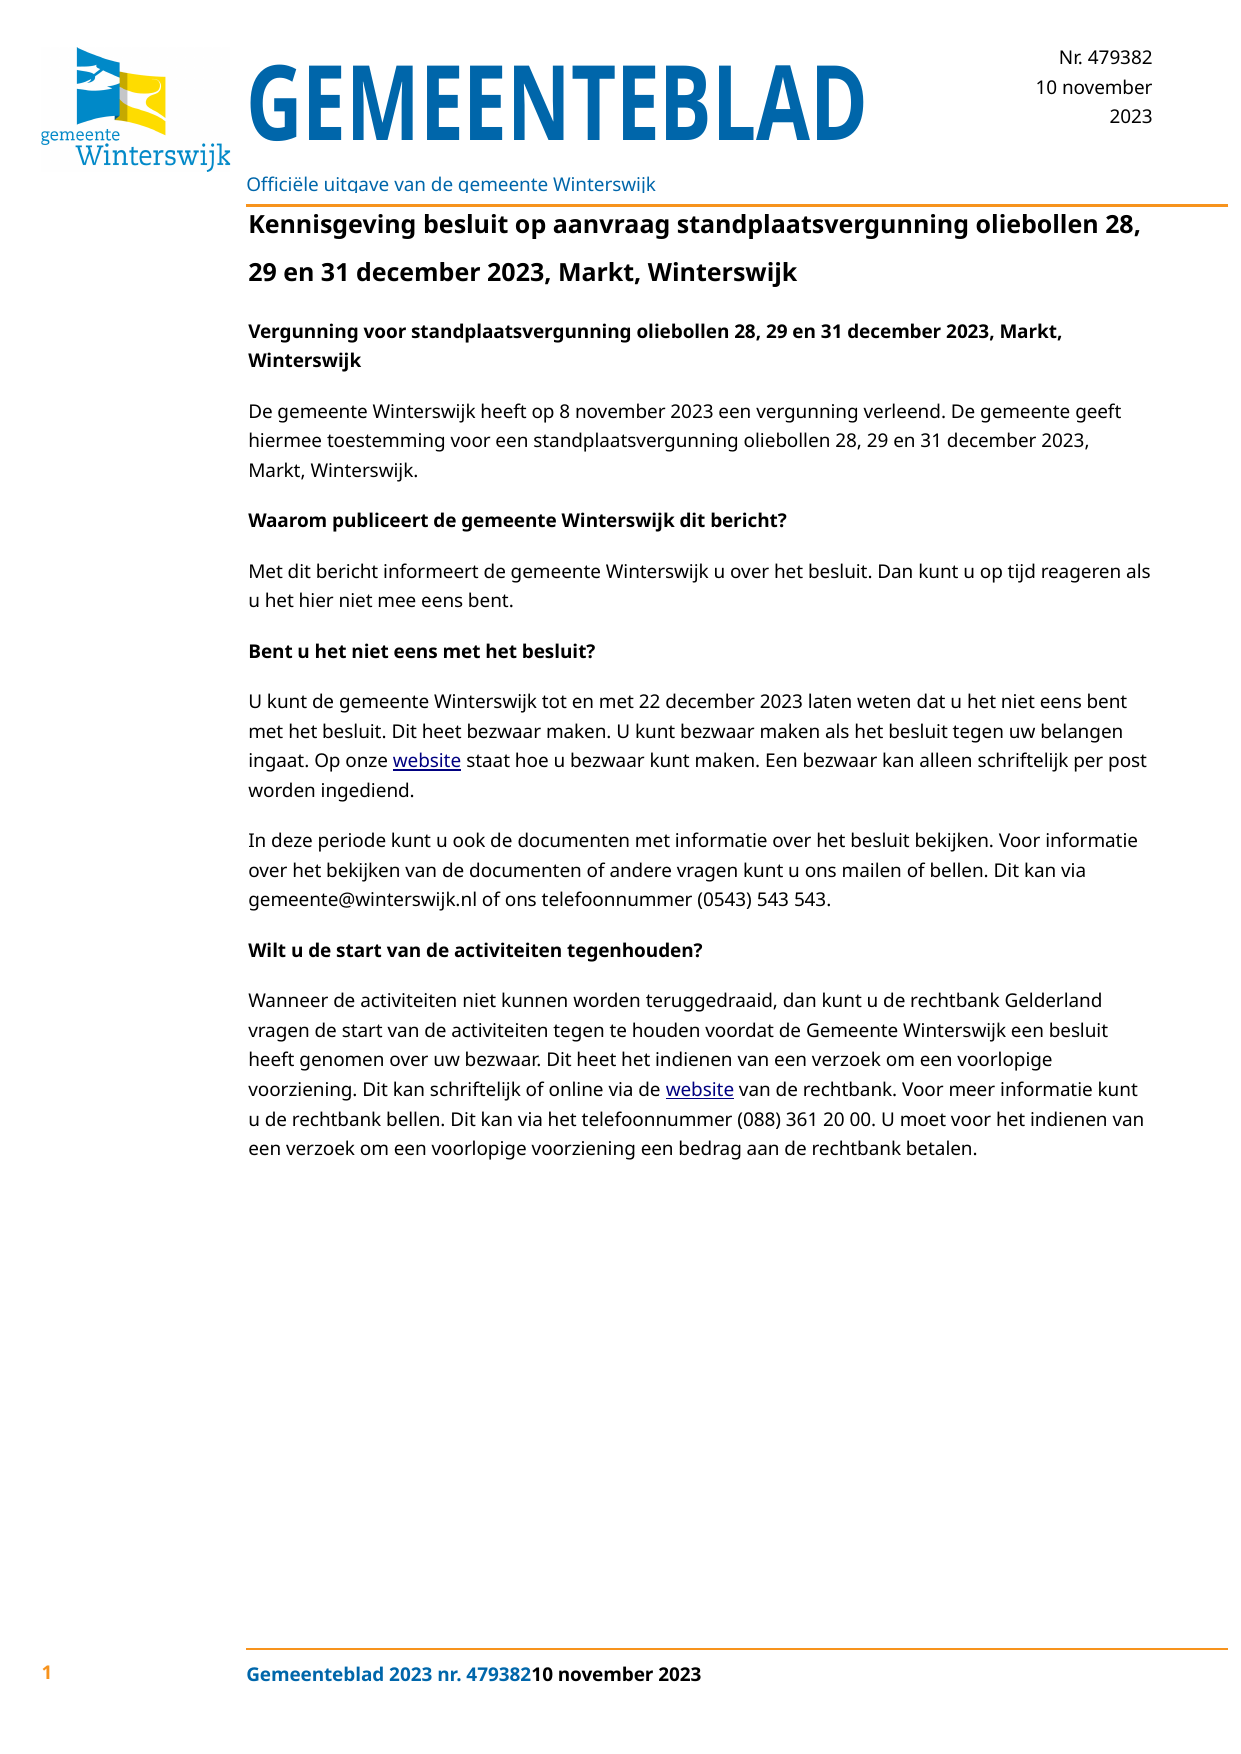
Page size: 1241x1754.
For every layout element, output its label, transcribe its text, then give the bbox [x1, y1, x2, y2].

text Met dit bericht informeert de gemeente Winterswijk u over het besluit. Dan kunt u op tijd reageren als u het hier niet mee eens bent. [248, 558, 1152, 613]
text In deze periode kunt u ook de documenten met informatie over het besluit bekijken. Voor informatie over het bekijken van de documenten of andere vragen kunt u ons mailen of bellen. Dit kan via gemeente@winterswijk.nl of ons telefoonnummer (0543) 543 543. [248, 827, 1152, 912]
text Waarom publiceert de gemeente Winterswijk dit bericht? [248, 507, 1152, 533]
text U kunt de gemeente Winterswijk tot en met 22 december 2023 laten weten dat u het niet eens bent met het besluit. Dit heet bezwaar maken. U kunt bezwaar maken als het besluit tegen uw belangen ingaat. Op onze website staat hoe u bezwaar kunt maken. Een bezwaar kan alleen schriftelijk per post worden ingediend. [248, 688, 1152, 803]
picture [41, 47, 231, 172]
text Kennisgeving besluit op aanvraag standplaatsvergunning oliebollen 28, 29 en 31 december 2023, Markt, Winterswijk [248, 207, 1152, 288]
picture [225, 153, 231, 162]
text Bent u het niet eens met het besluit? [248, 638, 1152, 664]
text Wanneer de activiteiten niet kunnen worden teruggedraaid, dan kunt u de rechtbank Gelderland vragen de start van de activiteiten tegen te houden voordat de Gemeente Winterswijk een besluit heeft genomen over uw bezwaar. Dit heet het indienen van een verzoek om een voorlopige voorziening. Dit kan schriftelijk of online via de website van de rechtbank. Voor meer informatie kunt u de rechtbank bellen. Dit kan via het telefoonnummer (088) 361 20 00. U moet voor het indienen van een verzoek om een voorlopige voorziening een bedrag aan de rechtbank betalen. [248, 987, 1152, 1161]
text Wilt u de start van de activiteiten tegenhouden? [248, 937, 1152, 963]
text De gemeente Winterswijk heeft op 8 november 2023 een vergunning verleend. De gemeente geeft hiermee toestemming voor een standplaatsvergunning oliebollen 28, 29 en 31 december 2023, Markt, Winterswijk. [248, 398, 1152, 483]
text Vergunning voor standplaatsvergunning oliebollen 28, 29 en 31 december 2023, Markt, Winterswijk [248, 318, 1152, 373]
